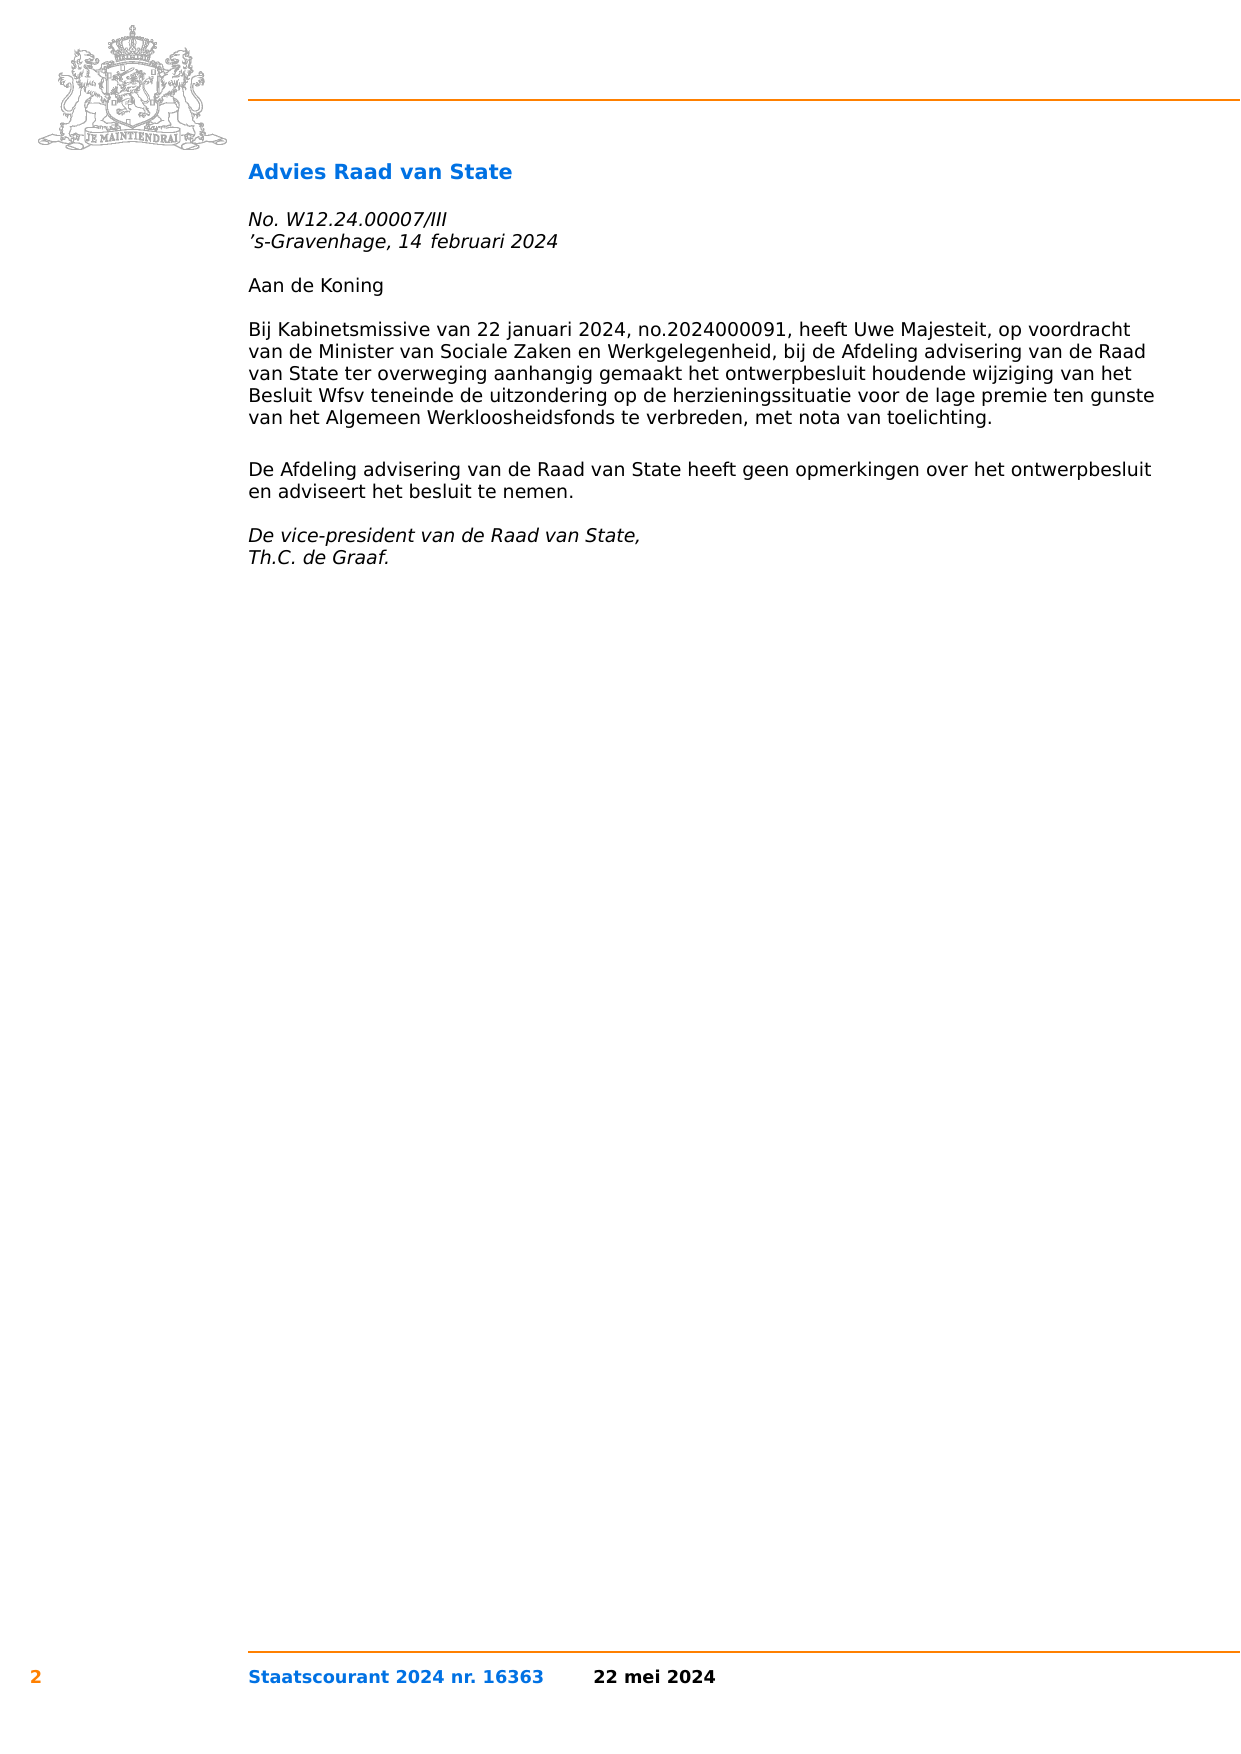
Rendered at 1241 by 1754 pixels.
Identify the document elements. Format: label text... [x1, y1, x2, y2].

picture [38, 25, 227, 150]
text ’s-Gravenhage, 14 februari 2024 [248, 231, 1163, 253]
text De vice-president van de Raad van State, Th.C. de Graaf. [248, 524, 1163, 568]
text De Afdeling advisering van de Raad van State heeft geen opmerkingen over het ontwerpbesluit en adviseert het besluit te nemen. [248, 459, 1163, 503]
subtitle Advies Raad van State [248, 160, 1163, 184]
text Bij Kabinetsmissive van 22 januari 2024, no.2024000091, heeft Uwe Majesteit, op voordracht van de Minister van Sociale Zaken en Werkgelegenheid, bij de Afdeling advisering van de Raad van State ter overweging aanhangig gemaakt het ontwerpbesluit houdende wijziging van het Besluit Wfsv teneinde de uitzondering op de herzieningssituatie voor de lage premie ten gunste van het Algemeen Werkloosheidsfonds te verbreden, met nota van toelichting. [248, 319, 1163, 429]
text No. W12.24.00007/III [248, 209, 1163, 231]
text Aan de Koning [248, 275, 1163, 297]
